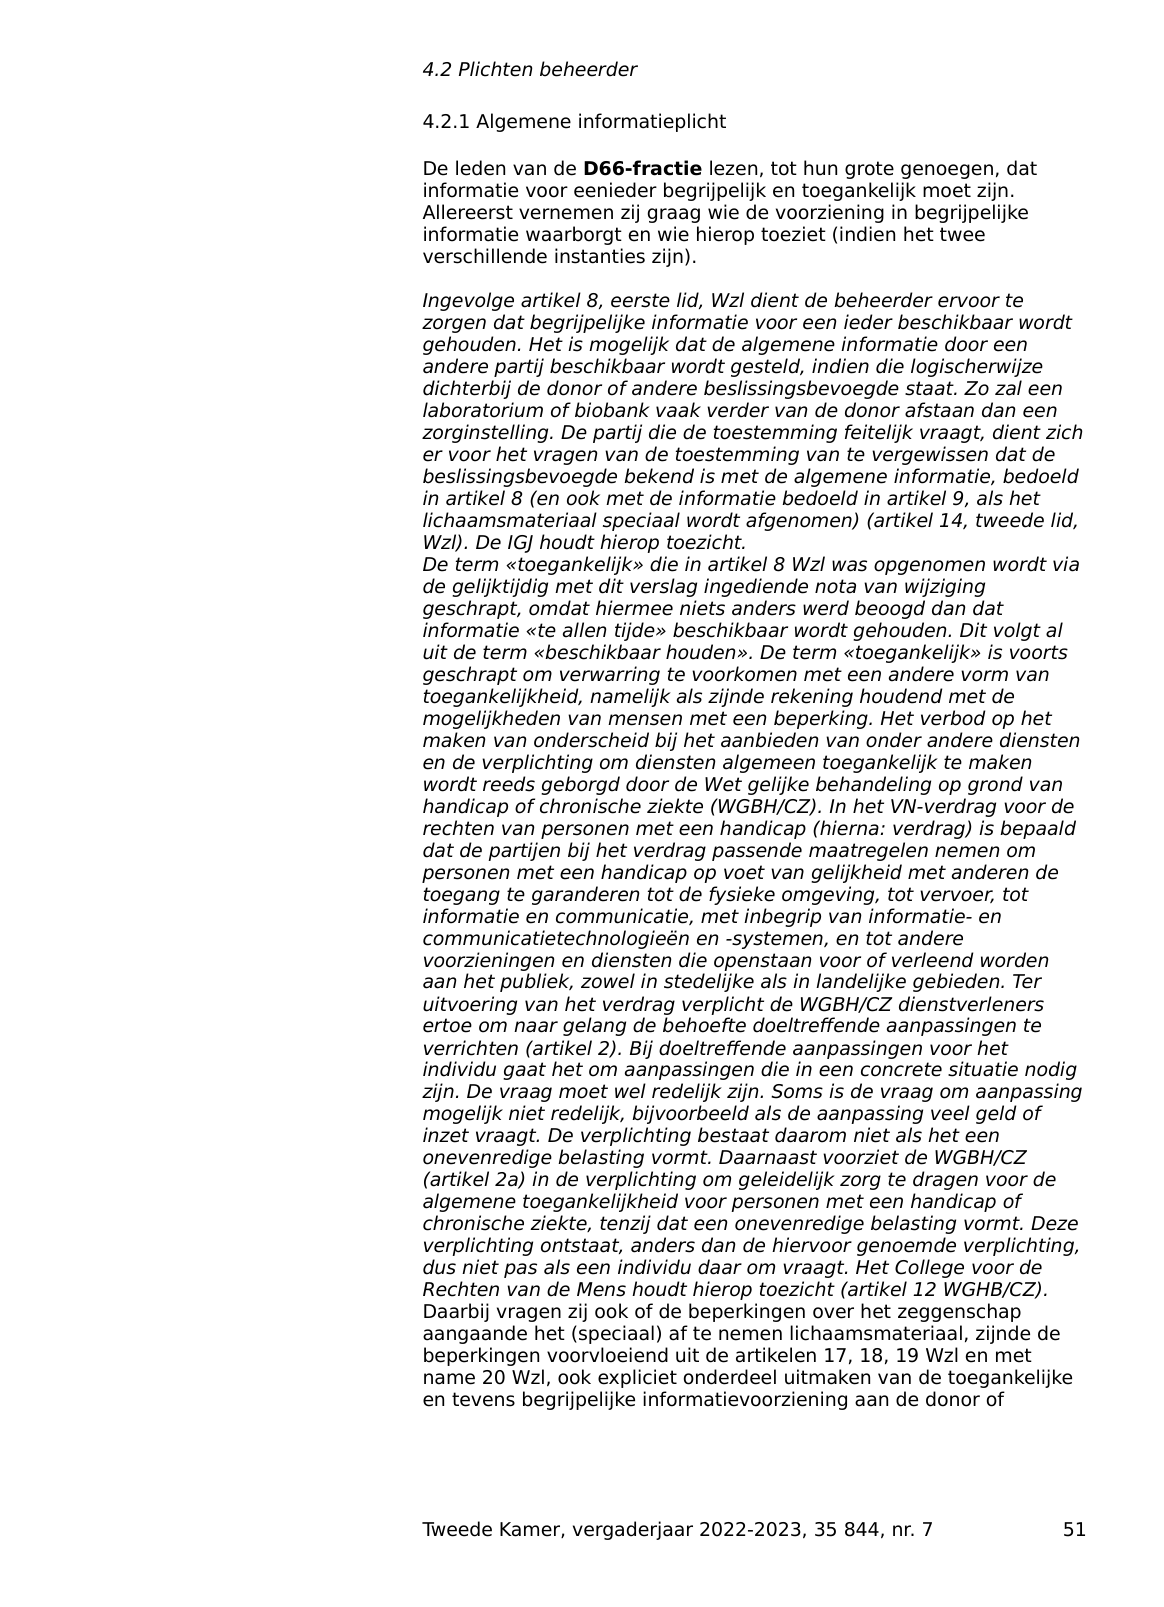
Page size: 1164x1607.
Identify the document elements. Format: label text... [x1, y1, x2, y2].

text Daarbij vragen zij ook of de beperkingen over het zeggenschap aangaande het (speciaal) af te nemen lichaamsmateriaal, zijnde de beperkingen voorvloeiend uit de artikelen 17, 18, 19 Wzl en met name 20 Wzl, ook expliciet onderdeel uitmaken van de toegankelijke en tevens begrijpelijke informatievoorziening aan de donor of [422, 1301, 1087, 1411]
text De term «toegankelijk» die in artikel 8 Wzl was opgenomen wordt via de gelijktijdig met dit verslag ingediende nota van wijziging geschrapt, omdat hiermee niets anders werd beoogd dan dat informatie «te allen tijde» beschikbaar wordt gehouden. Dit volgt al uit de term «beschikbaar houden». De term «toegankelijk» is voorts geschrapt om verwarring te voorkomen met een andere vorm van toegankelijkheid, namelijk als zijnde rekening houdend met de mogelijkheden van mensen met een beperking. Het verbod op het maken van onderscheid bij het aanbieden van onder andere diensten en de verplichting om diensten algemeen toegankelijk te maken wordt reeds geborgd door de Wet gelijke behandeling op grond van handicap of chronische ziekte (WGBH/CZ). In het VN-verdrag voor de rechten van personen met een handicap (hierna: verdrag) is bepaald dat de partijen bij het verdrag passende maatregelen nemen om personen met een handicap op voet van gelijkheid met anderen de toegang te garanderen tot de fysieke omgeving, tot vervoer, tot informatie en communicatie, met inbegrip van informatie- en communicatietechnologieën en -systemen, en tot andere voorzieningen en diensten die openstaan voor of verleend worden aan het publiek, zowel in stedelijke als in landelijke gebieden. Ter uitvoering van het verdrag verplicht de WGBH/CZ dienstverleners ertoe om naar gelang de behoefte doeltreffende aanpassingen te verrichten (artikel 2). Bij doeltreffende aanpassingen voor het individu gaat het om aanpassingen die in een concrete situatie nodig zijn. De vraag moet wel redelijk zijn. Soms is de vraag om aanpassing mogelijk niet redelijk, bijvoorbeeld als de aanpassing veel geld of inzet vraagt. De verplichting bestaat daarom niet als het een onevenredige belasting vormt. Daarnaast voorziet de WGBH/CZ (artikel 2a) in de verplichting om geleidelijk zorg te dragen voor de algemene toegankelijkheid voor personen met een handicap of chronische ziekte, tenzij dat een onevenredige belasting vormt. Deze verplichting ontstaat, anders dan de hiervoor genoemde verplichting, dus niet pas als een individu daar om vraagt. Het College voor de Rechten van de Mens houdt hierop toezicht (artikel 12 WGHB/CZ). [422, 554, 1087, 1301]
subtitle 4.2 Plichten beheerder [422, 59, 1087, 81]
subtitle 4.2.1 Algemene informatieplicht [422, 111, 1087, 133]
text Ingevolge artikel 8, eerste lid, Wzl dient de beheerder ervoor te zorgen dat begrijpelijke informatie voor een ieder beschikbaar wordt gehouden. Het is mogelijk dat de algemene informatie door een andere partij beschikbaar wordt gesteld, indien die logischerwijze dichterbij de donor of andere beslissingsbevoegde staat. Zo zal een laboratorium of biobank vaak verder van de donor afstaan dan een zorginstelling. De partij die de toestemming feitelijk vraagt, dient zich er voor het vragen van de toestemming van te vergewissen dat de beslissingsbevoegde bekend is met de algemene informatie, bedoeld in artikel 8 (en ook met de informatie bedoeld in artikel 9, als het lichaamsmateriaal speciaal wordt afgenomen) (artikel 14, tweede lid, Wzl). De IGJ houdt hierop toezicht. [422, 290, 1087, 554]
text De leden van de D66-fractie lezen, tot hun grote genoegen, dat informatie voor eenieder begrijpelijk en toegankelijk moet zijn. Allereerst vernemen zij graag wie de voorziening in begrijpelijke informatie waarborgt en wie hierop toeziet (indien het twee verschillende instanties zijn). [422, 158, 1087, 268]
